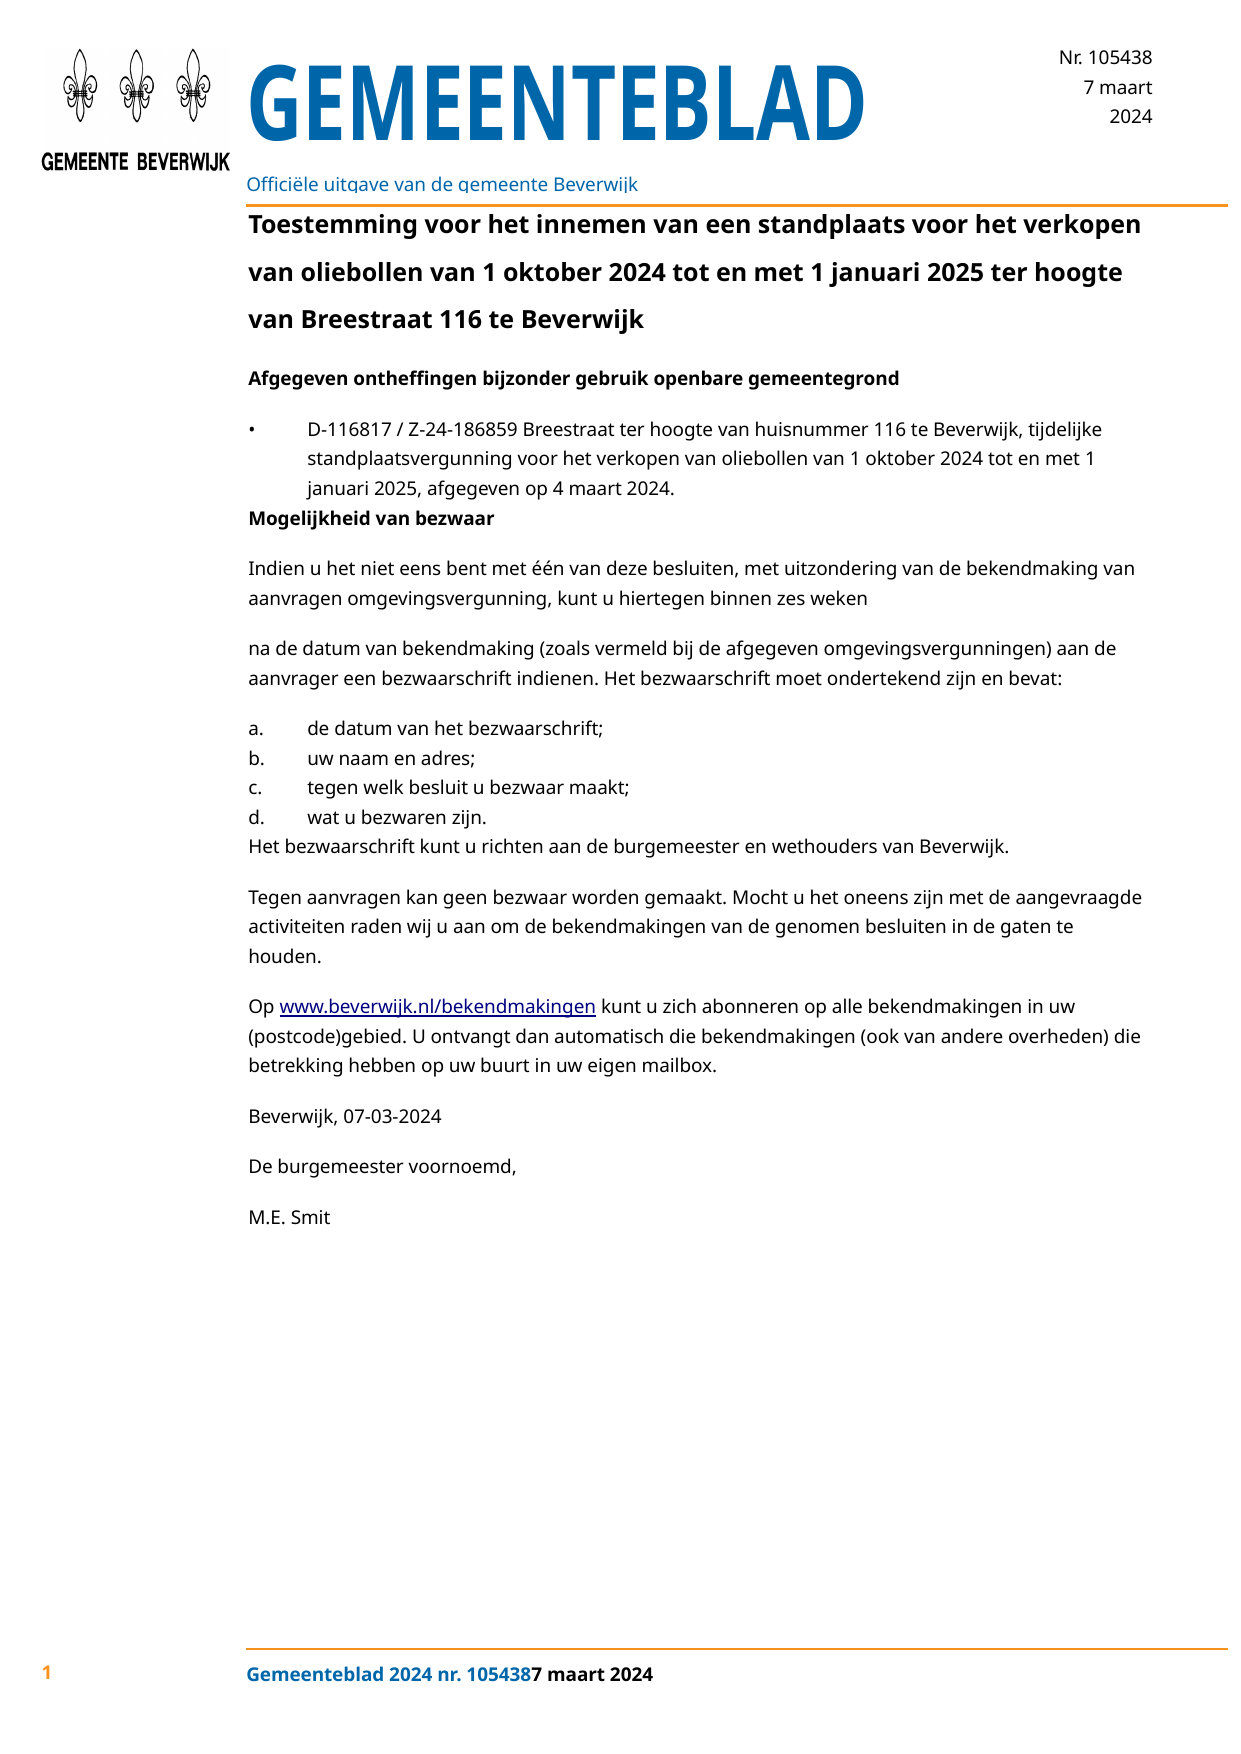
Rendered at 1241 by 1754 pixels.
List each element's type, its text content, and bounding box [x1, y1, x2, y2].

text M.E. Smit [248, 1204, 1152, 1229]
text na de datum van bekendmaking (zoals vermeld bij de afgegeven omgevingsvergunningen) aan de aanvrager een bezwaarschrift indienen. Het bezwaarschrift moet ondertekend zijn en bevat: [248, 635, 1152, 690]
list tegen welk besluit u bezwaar maakt; [248, 774, 1152, 800]
text Beverwijk, 07-03-2024 [248, 1103, 1152, 1129]
list de datum van het bezwaarschrift; [248, 715, 1152, 741]
text Toestemming voor het innemen van een standplaats voor het verkopen van oliebollen van 1 oktober 2024 tot en met 1 januari 2025 ter hoogte van Breestraat 116 te Beverwijk [248, 207, 1152, 336]
list uw naam en adres; [248, 745, 1152, 770]
text De burgemeester voornoemd, [248, 1153, 1152, 1179]
text Het bezwaarschrift kunt u richten aan de burgemeester en wethouders van Beverwijk. [248, 833, 1152, 859]
text Afgegeven ontheffingen bijzonder gebruik openbare gemeentegrond [248, 366, 1152, 391]
text Tegen aanvragen kan geen bezwaar worden gemaakt. Mocht u het oneens zijn met de aangevraagde activiteiten raden wij u aan om de bekendmakingen van de genomen besluiten in de gaten te houden. [248, 884, 1152, 969]
picture [41, 47, 231, 172]
list wat u bezwaren zijn. [248, 804, 1152, 829]
list D-116817 / Z-24-186859 Breestraat ter hoogte van huisnummer 116 te Beverwijk, tijdelijke standplaatsvergunning voor het verkopen van oliebollen van 1 oktober 2024 tot en met 1 januari 2025, afgegeven op 4 maart 2024. [248, 416, 1152, 501]
text Indien u het niet eens bent met één van deze besluiten, met uitzondering van de bekendmaking van aanvragen omgevingsvergunning, kunt u hiertegen binnen zes weken [248, 555, 1152, 610]
text Op www.beverwijk.nl/bekendmakingen kunt u zich abonneren op alle bekendmakingen in uw (postcode)gebied. U ontvangt dan automatisch die bekendmakingen (ook van andere overheden) die betrekking hebben op uw buurt in uw eigen mailbox. [248, 993, 1152, 1078]
text Mogelijkheid van bezwaar [248, 505, 1152, 530]
